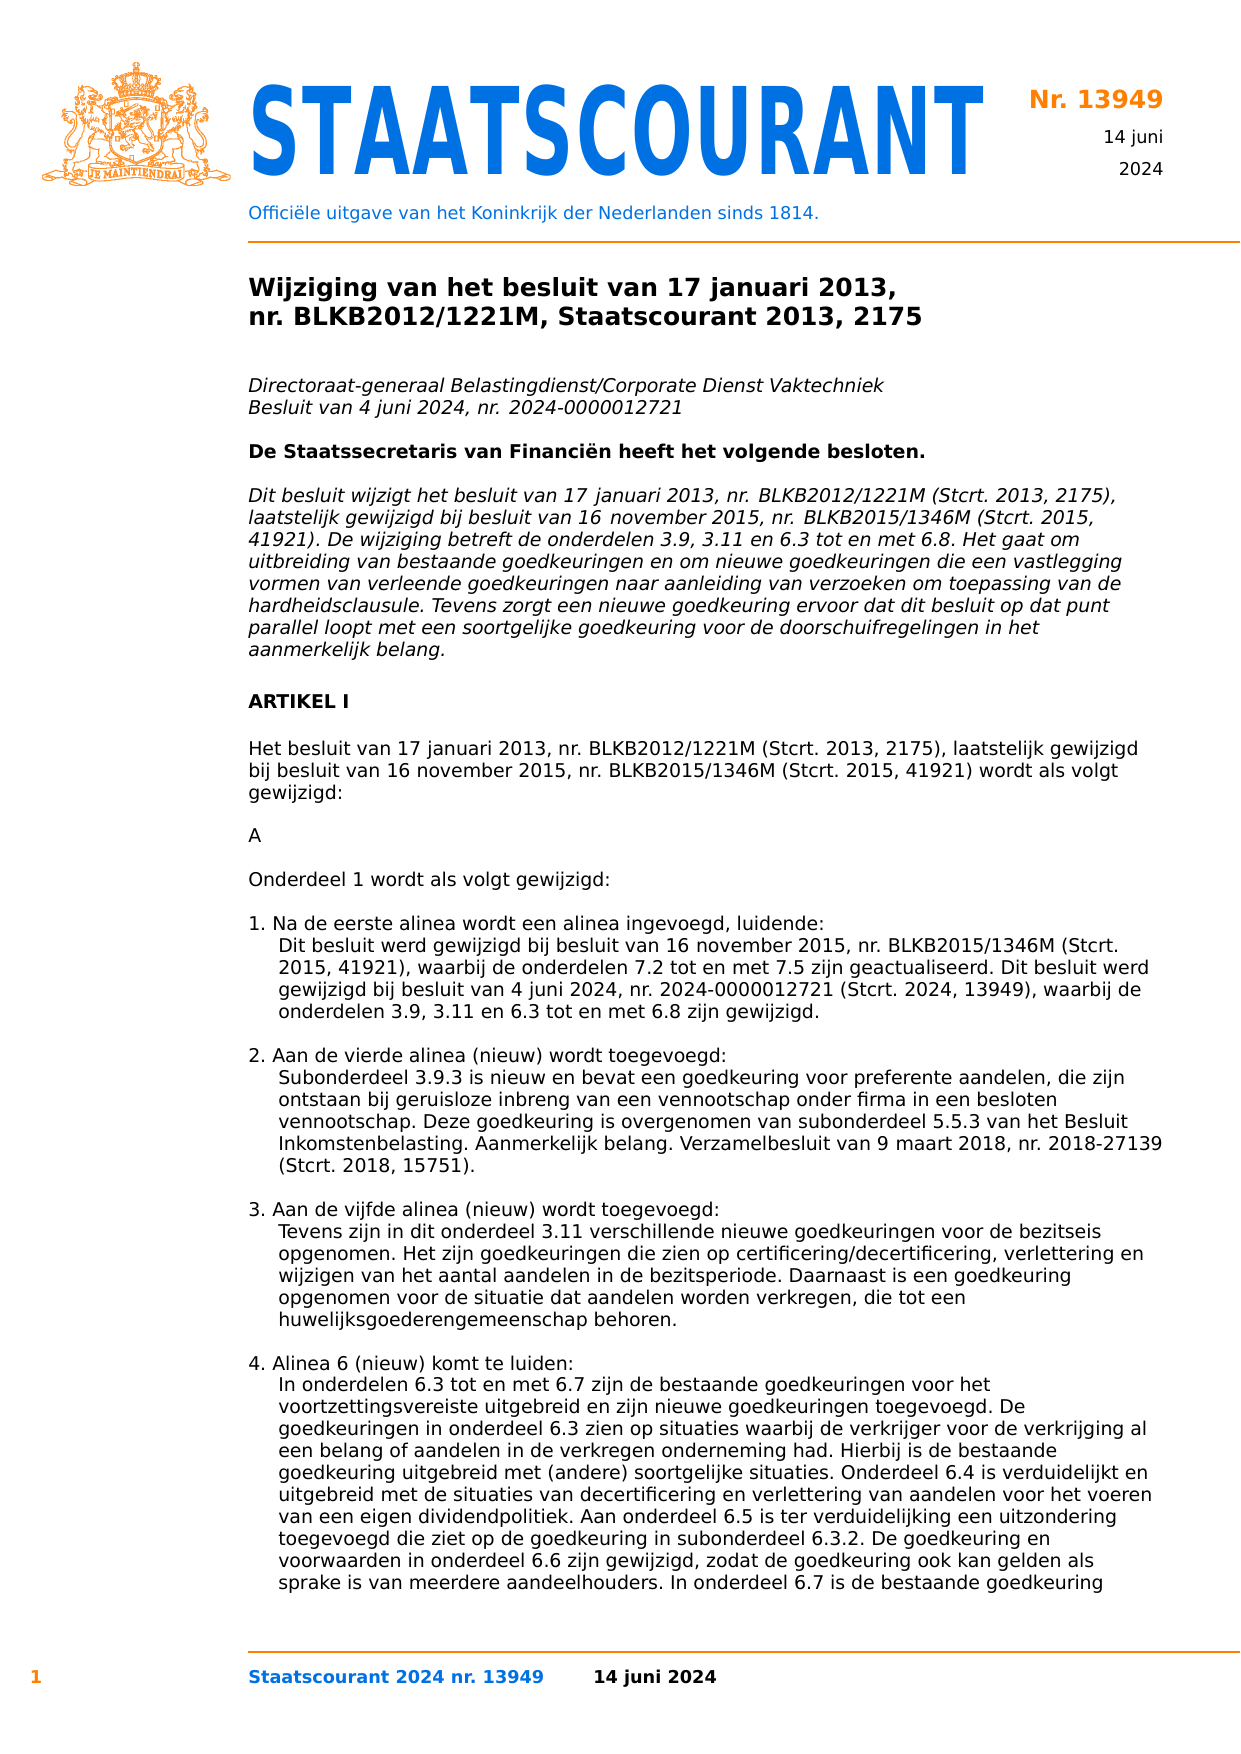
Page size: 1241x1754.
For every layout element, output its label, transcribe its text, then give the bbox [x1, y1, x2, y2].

text Directoraat-generaal Belastingdienst/Corporate Dienst Vaktechniek [248, 375, 1163, 397]
table_cell 14 juni [998, 121, 1240, 153]
subtitle ARTIKEL I [248, 691, 1163, 713]
text Tevens zijn in dit onderdeel 3.11 verschillende nieuwe goedkeuringen voor de bezitseis opgenomen. Het zijn goedkeuringen die zien op certificering/decertificering, verlettering en wijzigen van het aantal aandelen in de bezitsperiode. Daarnaast is een goedkeuring opgenomen voor de situatie dat aandelen worden verkregen, die tot een huwelijksgoederengemeenschap behoren. [278, 1221, 1163, 1331]
text Subonderdeel 3.9.3 is nieuw en bevat een goedkeuring voor preferente aandelen, die zijn ontstaan bij geruisloze inbreng van een vennootschap onder firma in een besloten vennootschap. Deze goedkeuring is overgenomen van subonderdeel 5.5.3 van het Besluit Inkomstenbelasting. Aanmerkelijk belang. Verzamelbesluit van 9 maart 2018, nr. 2018-27139 (Stcrt. 2018, 15751). [278, 1067, 1163, 1177]
table_header STAATSCOURANT [248, 62, 998, 203]
text De Staatssecretaris van Financiën heeft het volgende besloten. [248, 441, 1163, 463]
text A [248, 825, 1163, 847]
text 2. Aan de vierde alinea (nieuw) wordt toegevoegd: [248, 1045, 1163, 1067]
text Dit besluit wijzigt het besluit van 17 januari 2013, nr. BLKB2012/1221M (Stcrt. 2013, 2175), laatstelijk gewijzigd bij besluit van 16 november 2015, nr. BLKB2015/1346M (Stcrt. 2015, 41921). De wijziging betreft de onderdelen 3.9, 3.11 en 6.3 tot en met 6.8. Het gaat om uitbreiding van bestaande goedkeuringen en om nieuwe goedkeuringen die een vastlegging vormen van verleende goedkeuringen naar aanleiding van verzoeken om toepassing van de hardheidsclausule. Tevens zorgt een nieuwe goedkeuring ervoor dat dit besluit op dat punt parallel loopt met een soortgelijke goedkeuring voor de doorschuifregelingen in het aanmerkelijk belang. [248, 485, 1163, 661]
text Besluit van 4 juni 2024, nr. 2024-0000012721 [248, 397, 1163, 419]
text Dit besluit werd gewijzigd bij besluit van 16 november 2015, nr. BLKB2015/1346M (Stcrt. 2015, 41921), waarbij de onderdelen 7.2 tot en met 7.5 zijn geactualiseerd. Dit besluit werd gewijzigd bij besluit van 4 juni 2024, nr. 2024-0000012721 (Stcrt. 2024, 13949), waarbij de onderdelen 3.9, 3.11 en 6.3 tot en met 6.8 zijn gewijzigd. [278, 935, 1163, 1023]
text 4. Alinea 6 (nieuw) komt te luiden: [248, 1352, 1163, 1374]
text Het besluit van 17 januari 2013, nr. BLKB2012/1221M (Stcrt. 2013, 2175), laatstelijk gewijzigd bij besluit van 16 november 2015, nr. BLKB2015/1346M (Stcrt. 2015, 41921) wordt als volgt gewijzigd: [248, 738, 1163, 803]
table_cell 2024 [998, 153, 1240, 203]
table_header Nr. 13949 [998, 62, 1240, 121]
text Onderdeel 1 wordt als volgt gewijzigd: [248, 869, 1163, 891]
table_header [25, 62, 248, 241]
text In onderdelen 6.3 tot en met 6.7 zijn de bestaande goedkeuringen voor het voortzettingsvereiste uitgebreid en zijn nieuwe goedkeuringen toegevoegd. De goedkeuringen in onderdeel 6.3 zien op situaties waarbij de verkrijger voor de verkrijging al een belang of aandelen in de verkregen onderneming had. Hierbij is de bestaande goedkeuring uitgebreid met (andere) soortgelijke situaties. Onderdeel 6.4 is verduidelijkt en uitgebreid met de situaties van decertificering en verlettering van aandelen voor het voeren van een eigen dividendpolitiek. Aan onderdeel 6.5 is ter verduidelijking een uitzondering toegevoegd die ziet op de goedkeuring in subonderdeel 6.3.2. De goedkeuring en voorwaarden in onderdeel 6.6 zijn gewijzigd, zodat de goedkeuring ook kan gelden als sprake is van meerdere aandeelhouders. In onderdeel 6.7 is de bestaande goedkeuring [278, 1374, 1163, 1594]
table_cell Officiële uitgave van het Koninkrijk der Nederlanden sinds 1814. [248, 203, 1240, 241]
text 3. Aan de vijfde alinea (nieuw) wordt toegevoegd: [248, 1199, 1163, 1221]
subtitle Wijziging van het besluit van 17 januari 2013, nr. BLKB2012/1221M, Staatscourant 2013, 2175 [248, 273, 1163, 331]
text 1. Na de eerste alinea wordt een alinea ingevoegd, luidende: [248, 913, 1163, 935]
picture [41, 62, 231, 186]
